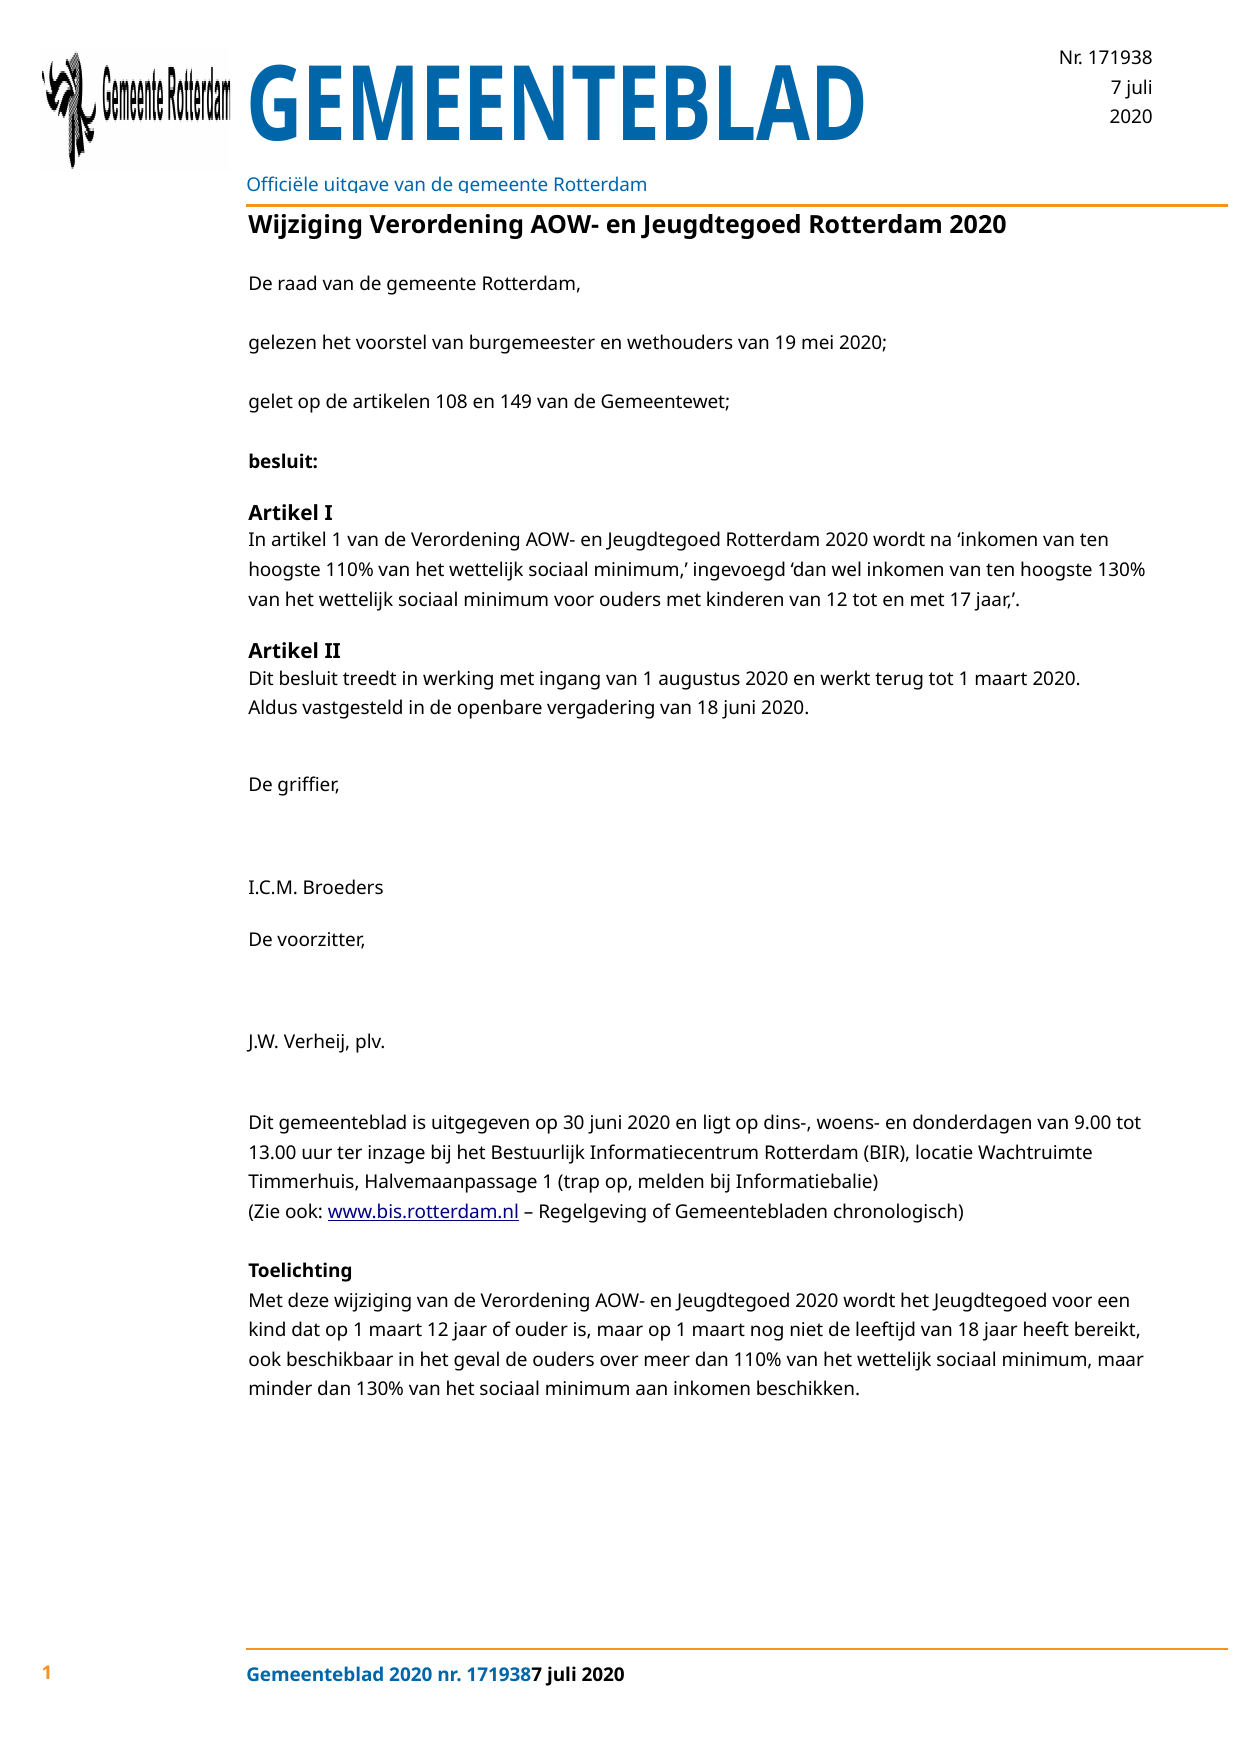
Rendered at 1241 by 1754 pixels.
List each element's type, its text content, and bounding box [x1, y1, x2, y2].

text Wijziging Verordening AOW- en Jeugdtegoed Rotterdam 2020 [248, 207, 1152, 241]
text besluit: [248, 448, 1152, 473]
text Dit gemeenteblad is uitgegeven op 30 juni 2020 en ligt op dins-, woens- en donderdagen van 9.00 tot 13.00 uur ter inzage bij het Bestuurlijk Informatiecentrum Rotterdam (BIR), locatie Wachtruimte Timmerhuis, Halvemaanpassage 1 (trap op, melden bij Informatiebalie) [248, 1109, 1152, 1194]
text Artikel I [248, 498, 1152, 527]
text gelet op de artikelen 108 en 149 van de Gemeentewet; [248, 389, 1152, 414]
text De voorzitter, [248, 926, 1152, 952]
text In artikel 1 van de Verordening AOW- en Jeugdtegoed Rotterdam 2020 wordt na ‘inkomen van ten hoogste 110% van het wettelijk sociaal minimum,’ ingevoegd ‘dan wel inkomen van ten hoogste 130% van het wettelijk sociaal minimum voor ouders met kinderen van 12 tot en met 17 jaar,’. [248, 527, 1152, 612]
text Met deze wijziging van de Verordening AOW- en Jeugdtegoed 2020 wordt het Jeugdtegoed voor een kind dat op 1 maart 12 jaar of ouder is, maar op 1 maart nog niet de leeftijd van 18 jaar heeft bereikt, ook beschikbaar in het geval de ouders over meer dan 110% van het wettelijk sociaal minimum, maar minder dan 130% van het sociaal minimum aan inkomen beschikken. [248, 1287, 1152, 1401]
text I.C.M. Broeders [248, 874, 1152, 900]
picture [41, 47, 231, 172]
text Aldus vastgesteld in de openbare vergadering van 18 juni 2020. [248, 694, 1152, 720]
text J.W. Verheij, plv. [248, 1029, 1152, 1054]
text Toelichting [248, 1257, 1152, 1283]
text Artikel II [248, 636, 1152, 665]
text (Zie ook: www.bis.rotterdam.nl – Regelgeving of Gemeentebladen chronologisch) [248, 1198, 1152, 1224]
text Dit besluit treedt in werking met ingang van 1 augustus 2020 en werkt terug tot 1 maart 2020. [248, 665, 1152, 690]
text gelezen het voorstel van burgemeester en wethouders van 19 mei 2020; [248, 329, 1152, 355]
text De griffier, [248, 771, 1152, 797]
text De raad van de gemeente Rotterdam, [248, 270, 1152, 296]
